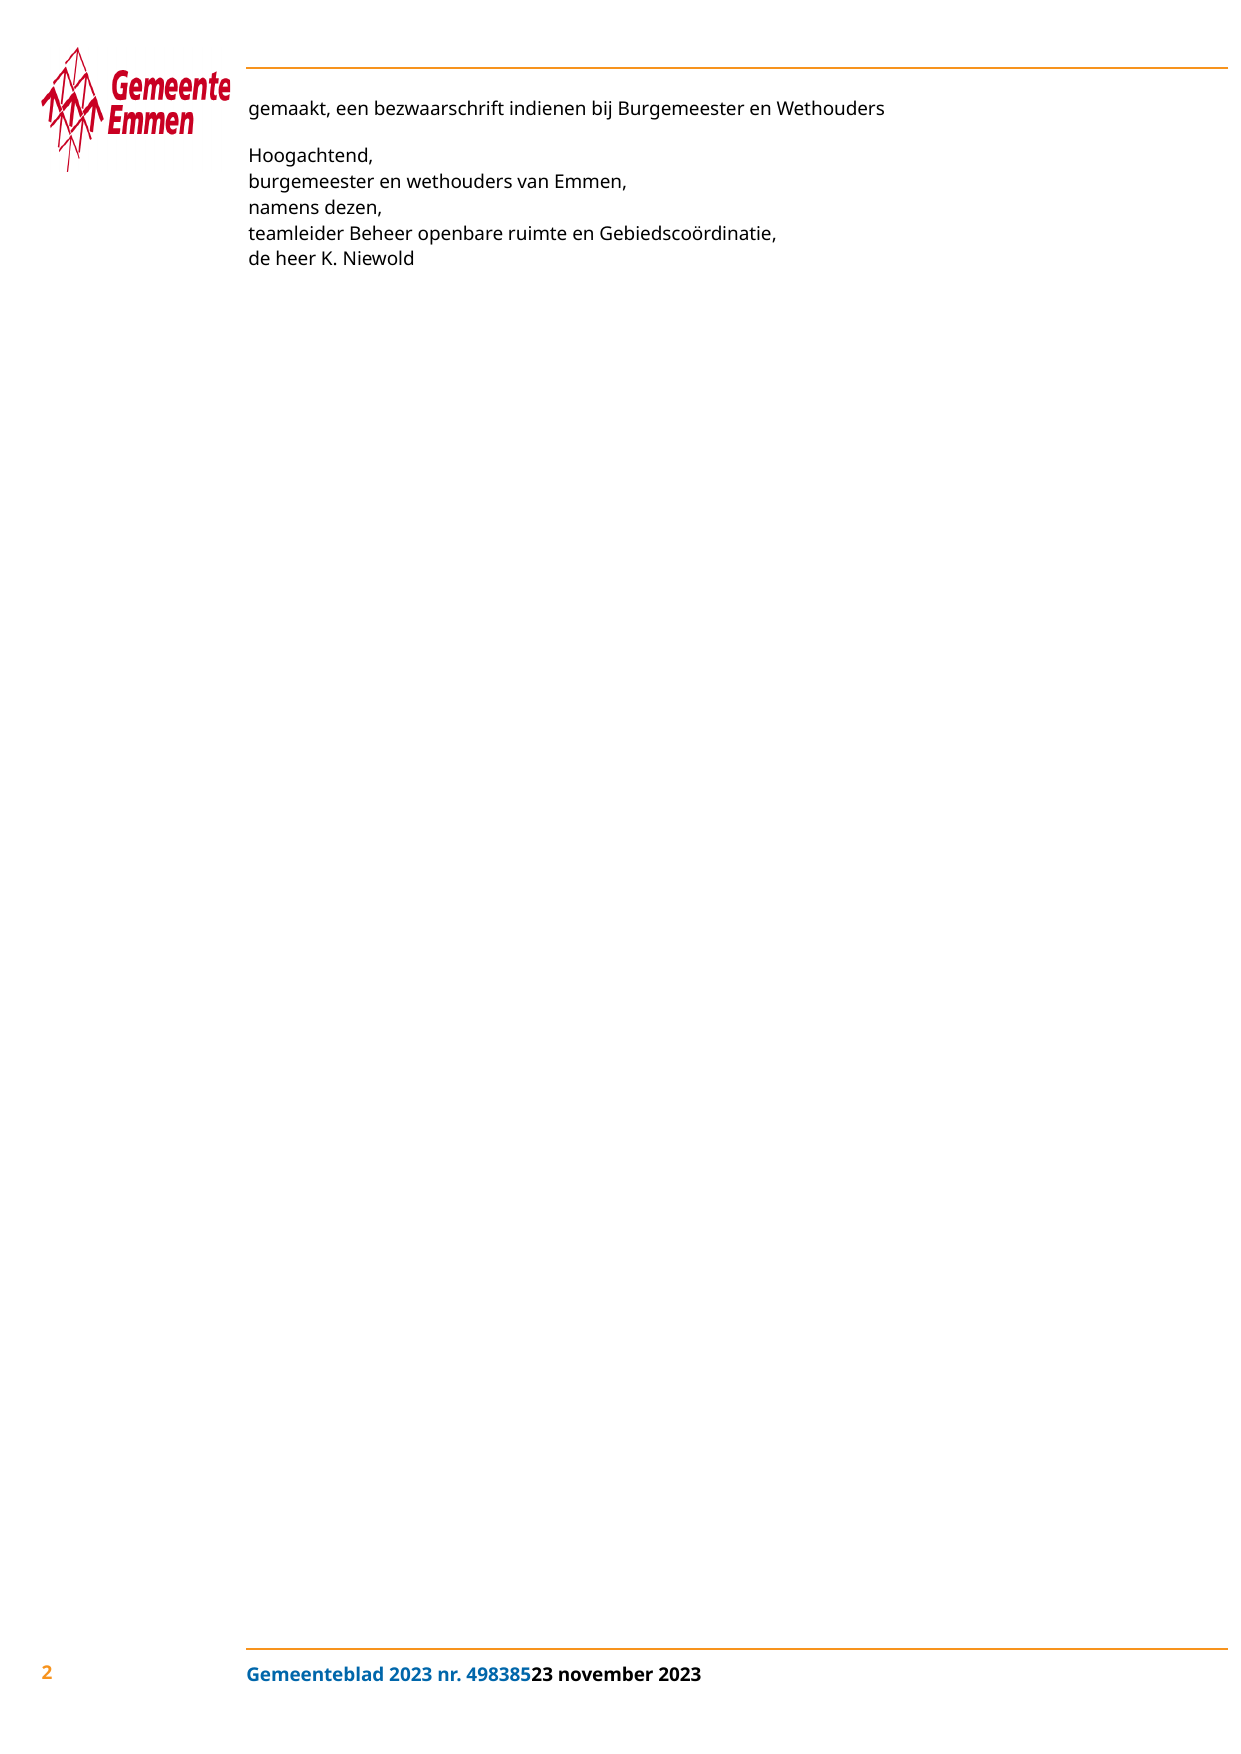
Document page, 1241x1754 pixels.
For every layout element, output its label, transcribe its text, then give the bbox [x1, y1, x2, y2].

text burgemeester en wethouders van Emmen, [248, 168, 1152, 194]
text teamleider Beheer openbare ruimte en Gebiedscoördinatie, [248, 220, 1152, 246]
text de heer K. Niewold [248, 246, 1152, 271]
text namens dezen, [248, 194, 1152, 220]
text Hoogachtend, [248, 143, 1152, 168]
picture [41, 47, 231, 172]
text gemaakt, een bezwaarschrift indienen bij Burgemeester en Wethouders [248, 95, 1152, 121]
